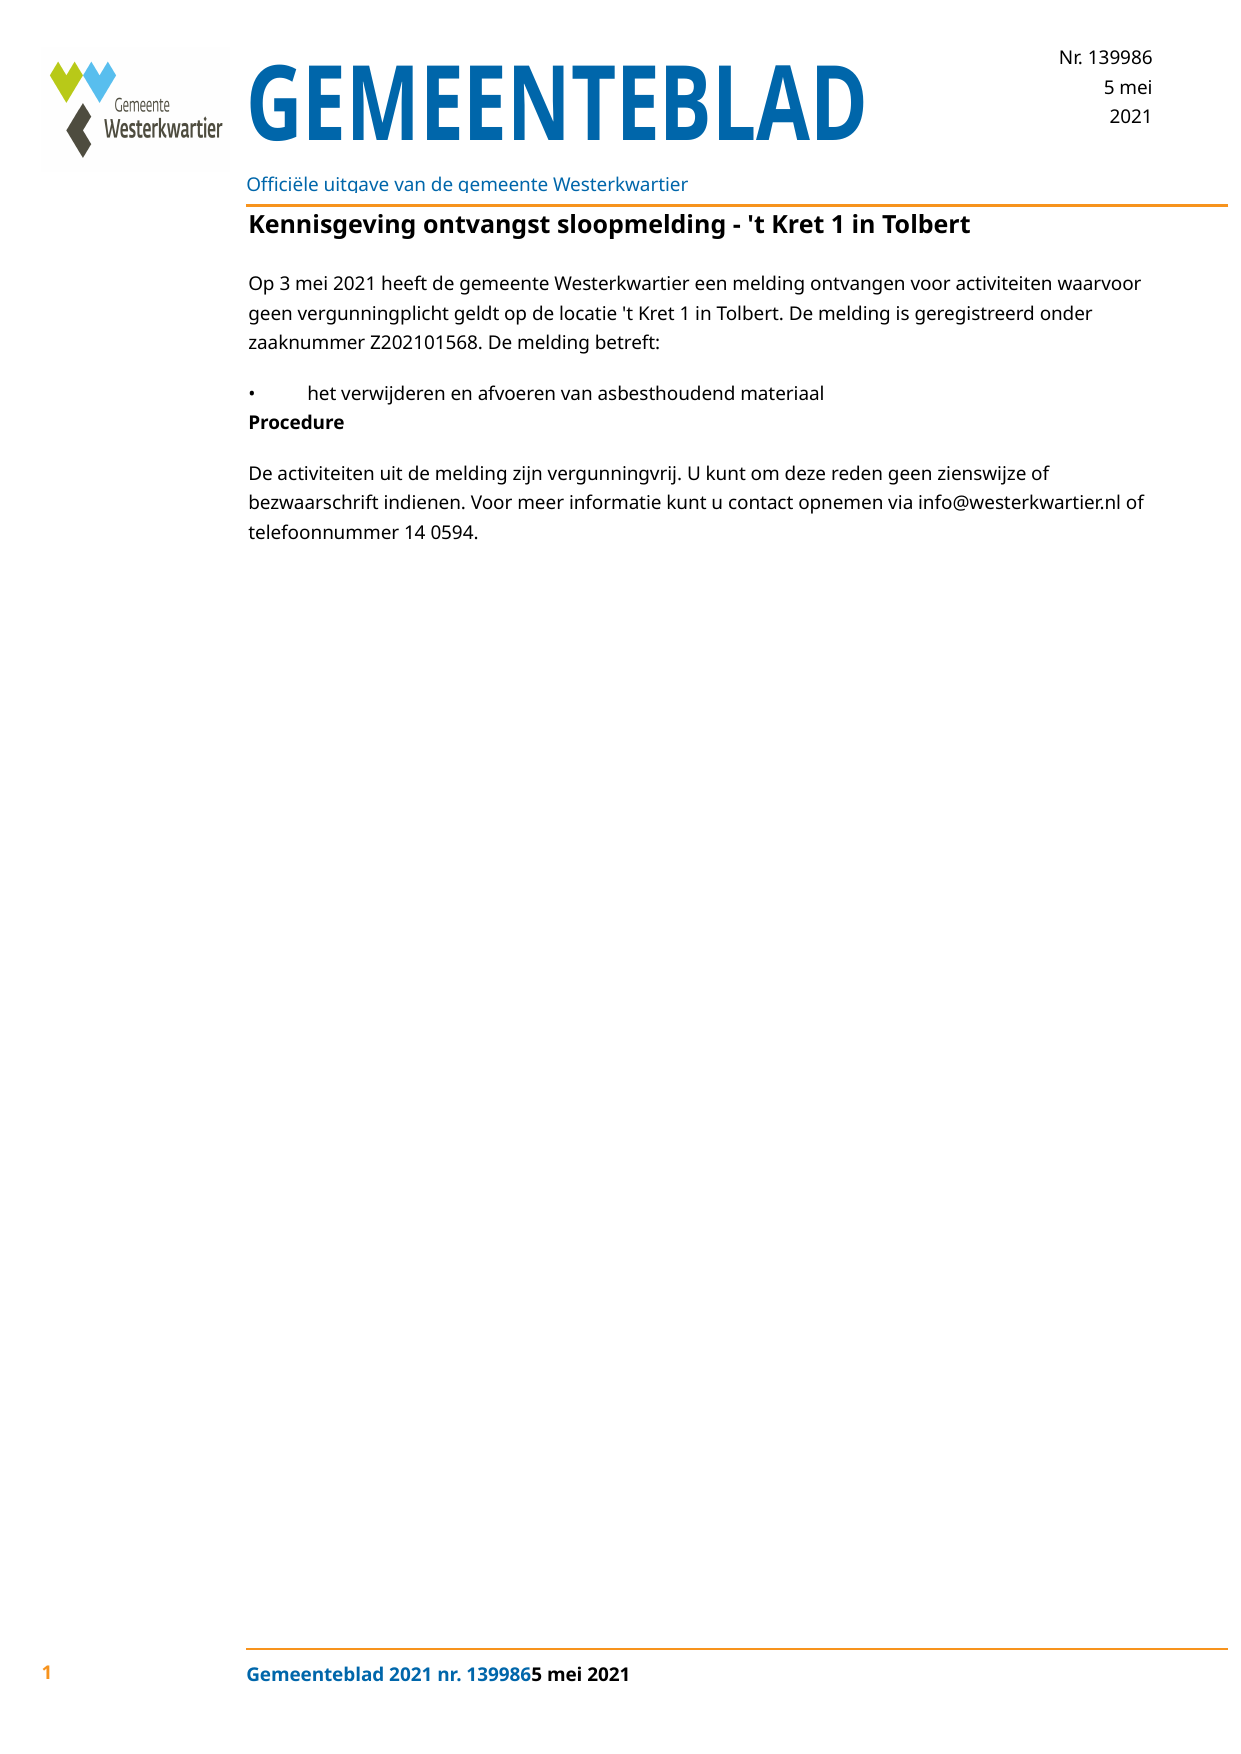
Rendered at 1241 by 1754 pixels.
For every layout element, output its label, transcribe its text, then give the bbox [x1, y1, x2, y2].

text Kennisgeving ontvangst sloopmelding - 't Kret 1 in Tolbert [248, 207, 1152, 241]
text De activiteiten uit de melding zijn vergunningvrij. U kunt om deze reden geen zienswijze of bezwaarschrift indienen. Voor meer informatie kunt u contact opnemen via info@westerkwartier.nl of telefoonnummer 14 0594. [248, 460, 1152, 545]
list het verwijderen en afvoeren van asbesthoudend materiaal [248, 380, 1152, 406]
text Op 3 mei 2021 heeft de gemeente Westerkwartier een melding ontvangen voor activiteiten waarvoor geen vergunningplicht geldt op de locatie 't Kret 1 in Tolbert. De melding is geregistreerd onder zaaknummer Z202101568. De melding betreft: [248, 270, 1152, 355]
picture [41, 47, 231, 172]
text Procedure [248, 409, 1152, 435]
